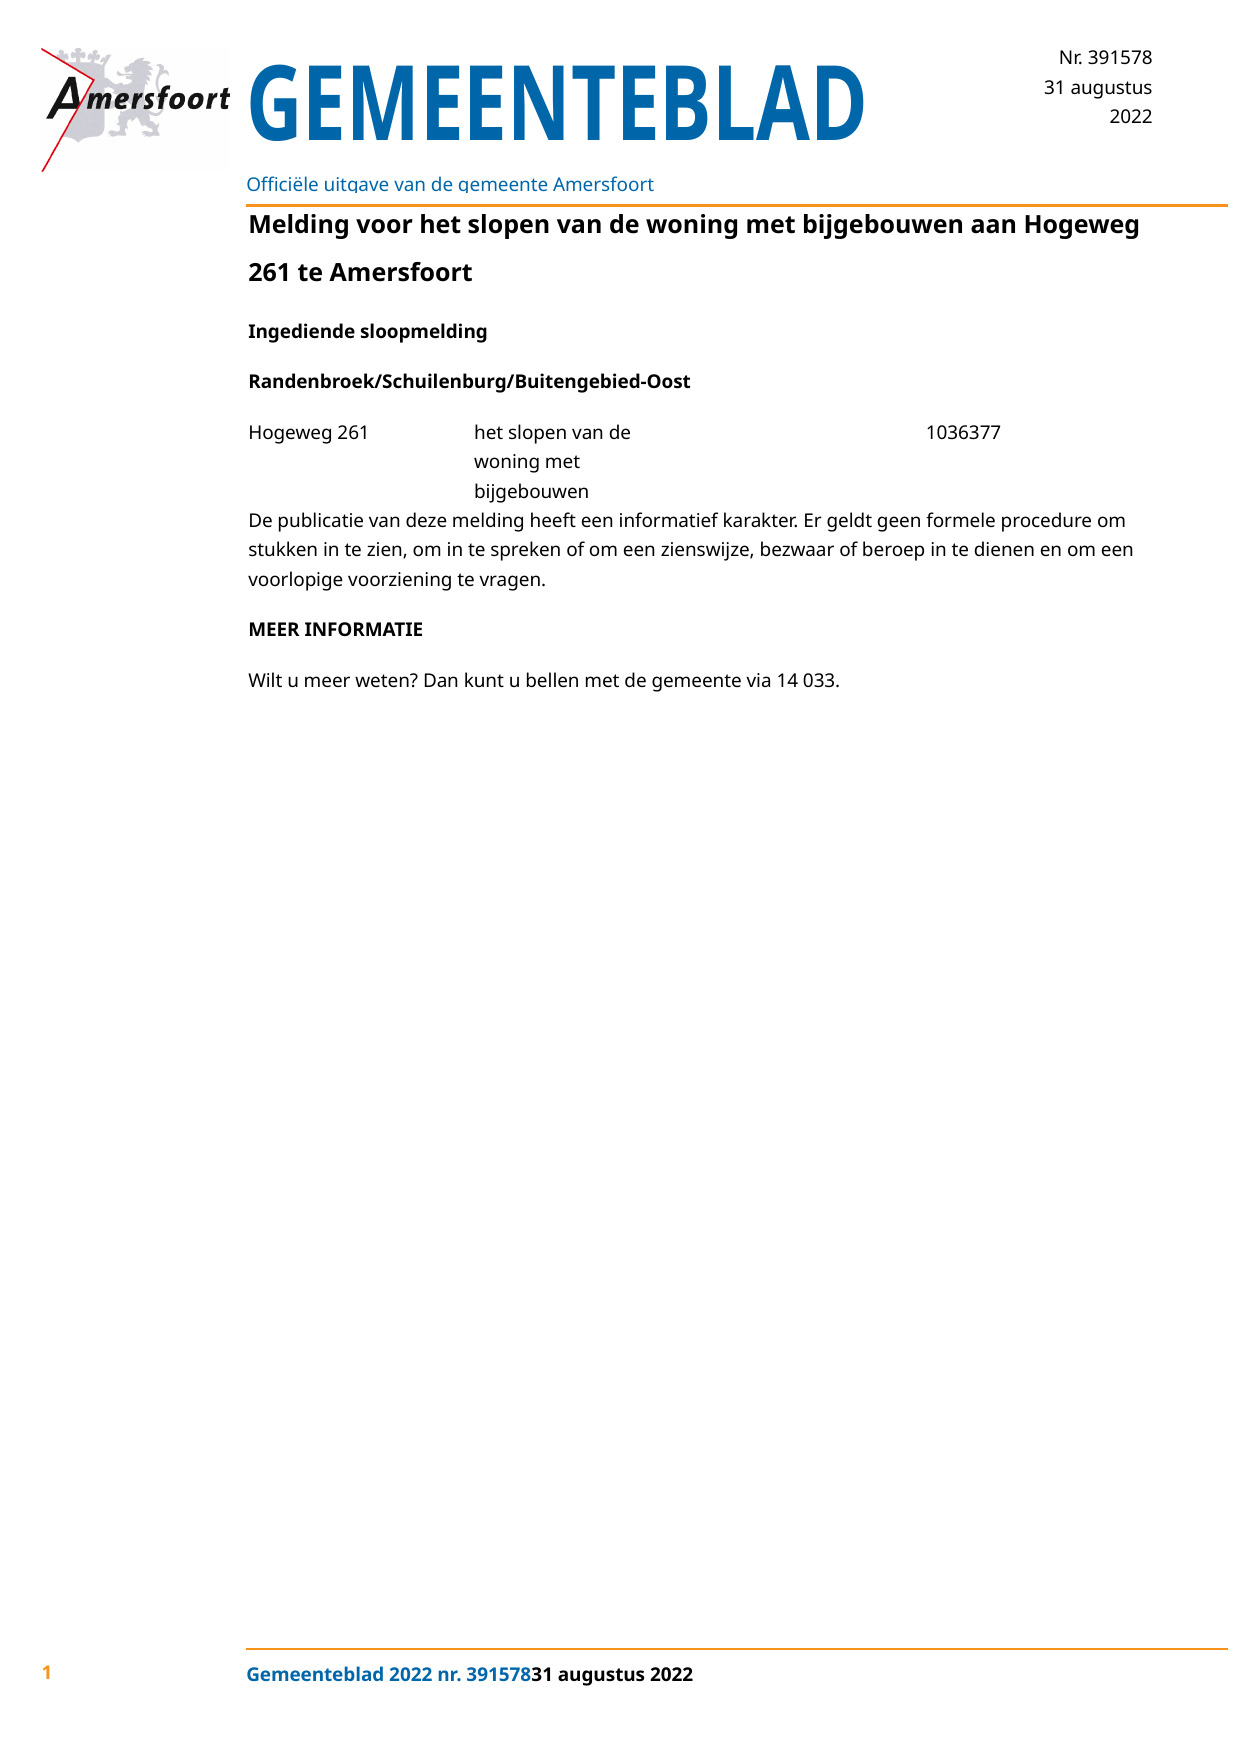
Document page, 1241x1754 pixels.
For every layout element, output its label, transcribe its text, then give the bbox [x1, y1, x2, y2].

text Ingediende sloopmelding [248, 318, 1152, 344]
text De publicatie van deze melding heeft een informatief karakter. Er geldt geen formele procedure om stukken in te zien, om in te spreken of om een zienswijze, bezwaar of beroep in te dienen en om een voorlopige voorziening te vragen. [248, 507, 1152, 592]
text Melding voor het slopen van de woning met bijgebouwen aan Hogeweg 261 te Amersfoort [248, 207, 1152, 288]
text Wilt u meer weten? Dan kunt u bellen met de gemeente via 14 033. [248, 667, 1152, 693]
table_header het slopen van de woning met bijgebouwen [474, 419, 700, 504]
text MEER INFORMATIE [248, 617, 1152, 642]
text Randenbroek/Schuilenburg/Buitengebied-Oost [248, 368, 1152, 394]
picture [41, 47, 231, 172]
table_header [700, 419, 926, 504]
table_header Hogeweg 261 [248, 419, 474, 504]
table_header 1036377 [926, 419, 1152, 504]
